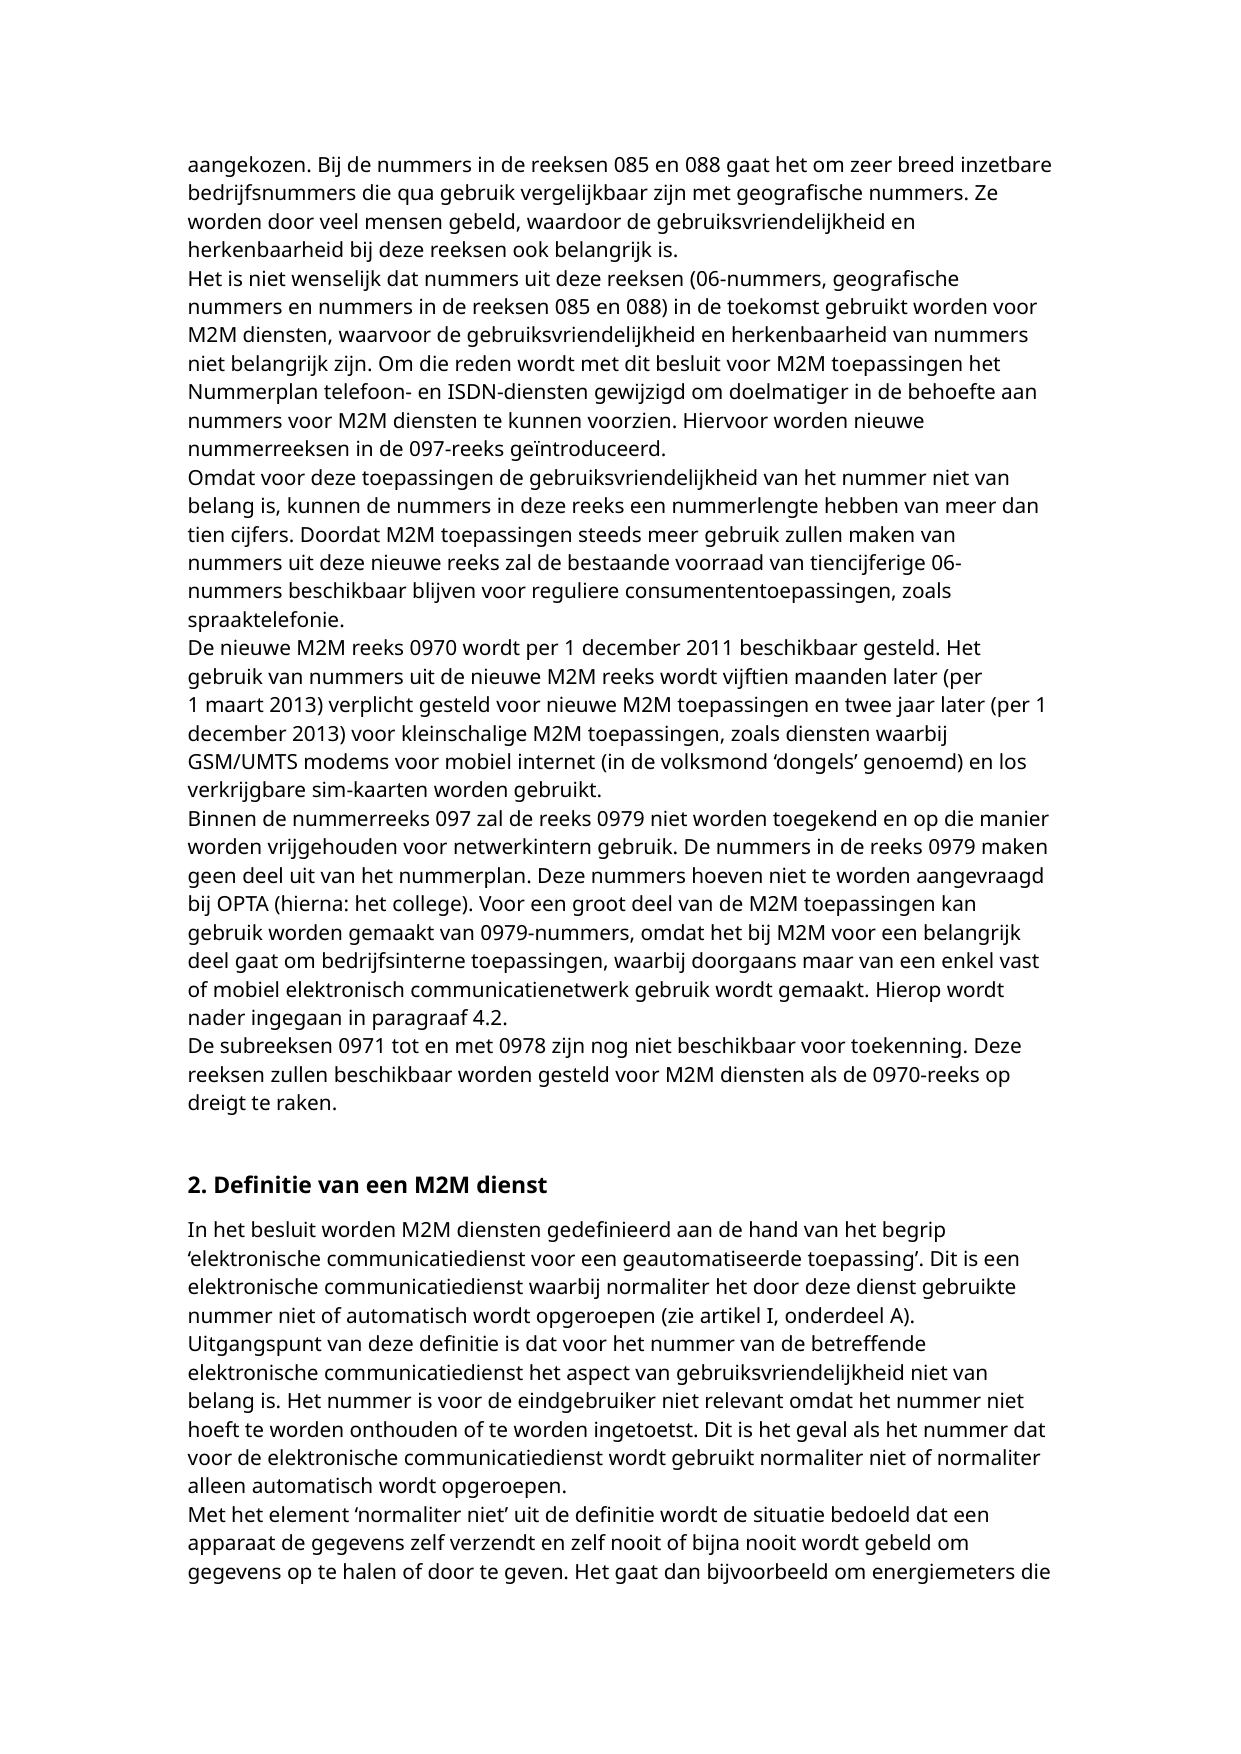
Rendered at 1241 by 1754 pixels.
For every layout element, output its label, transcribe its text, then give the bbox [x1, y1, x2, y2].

text Uitgangspunt van deze definitie is dat voor het nummer van de betreffende elektronische communicatiedienst het aspect van gebruiksvriendelijkheid niet van belang is. Het nummer is voor de eindgebruiker niet relevant omdat het nummer niet hoeft te worden onthouden of te worden ingetoetst. Dit is het geval als het nummer dat voor de elektronische communicatiedienst wordt gebruikt normaliter niet of normaliter alleen automatisch wordt opgeroepen. [187, 1329, 1053, 1500]
text De subreeksen 0971 tot en met 0978 zijn nog niet beschikbaar voor toekenning. Deze reeksen zullen beschikbaar worden gesteld voor M2M diensten als de 0970-reeks op dreigt te raken. [187, 1032, 1053, 1117]
text aangekozen. Bij de nummers in de reeksen 085 en 088 gaat het om zeer breed inzetbare bedrijfsnummers die qua gebruik vergelijkbaar zijn met geografische nummers. Ze worden door veel mensen gebeld, waardoor de gebruiksvriendelijkheid en herkenbaarheid bij deze reeksen ook belangrijk is. [187, 150, 1053, 264]
subtitle 2. Definitie van een M2M dienst [187, 1169, 1053, 1201]
text Met het element ‘normaliter niet’ uit de definitie wordt de situatie bedoeld dat een apparaat de gegevens zelf verzendt en zelf nooit of bijna nooit wordt gebeld om gegevens op te halen of door te geven. Het gaat dan bijvoorbeeld om energiemeters die [187, 1500, 1053, 1585]
text Omdat voor deze toepassingen de gebruiksvriendelijkheid van het nummer niet van belang is, kunnen de nummers in deze reeks een nummerlengte hebben van meer dan tien cijfers. Doordat M2M toepassingen steeds meer gebruik zullen maken van nummers uit deze nieuwe reeks zal de bestaande voorraad van tiencijferige 06-nummers beschikbaar blijven voor reguliere consumententoepassingen, zoals spraaktelefonie. [187, 463, 1053, 633]
text De nieuwe M2M reeks 0970 wordt per 1 december 2011 beschikbaar gesteld. Het gebruik van nummers uit de nieuwe M2M reeks wordt vijftien maanden later (per 1 maart 2013) verplicht gesteld voor nieuwe M2M toepassingen en twee jaar later (per 1 december 2013) voor kleinschalige M2M toepassingen, zoals diensten waarbij GSM/UMTS modems voor mobiel internet (in de volksmond ‘dongels’ genoemd) en los verkrijgbare sim-kaarten worden gebruikt. [187, 633, 1053, 804]
text Het is niet wenselijk dat nummers uit deze reeksen (06-nummers, geografische nummers en nummers in de reeksen 085 en 088) in de toekomst gebruikt worden voor M2M diensten, waarvoor de gebruiksvriendelijkheid en herkenbaarheid van nummers niet belangrijk zijn. Om die reden wordt met dit besluit voor M2M toepassingen het Nummerplan telefoon- en ISDN-diensten gewijzigd om doelmatiger in de behoefte aan nummers voor M2M diensten te kunnen voorzien. Hiervoor worden nieuwe nummerreeksen in de 097-reeks geïntroduceerd. [187, 264, 1053, 463]
text In het besluit worden M2M diensten gedefinieerd aan de hand van het begrip ‘elektronische communicatiedienst voor een geautomatiseerde toepassing’. Dit is een elektronische communicatiedienst waarbij normaliter het door deze dienst gebruikte nummer niet of automatisch wordt opgeroepen (zie artikel I, onderdeel A). [187, 1216, 1053, 1329]
text Binnen de nummerreeks 097 zal de reeks 0979 niet worden toegekend en op die manier worden vrijgehouden voor netwerkintern gebruik. De nummers in de reeks 0979 maken geen deel uit van het nummerplan. Deze nummers hoeven niet te worden aangevraagd bij OPTA (hierna: het college). Voor een groot deel van de M2M toepassingen kan gebruik worden gemaakt van 0979-nummers, omdat het bij M2M voor een belangrijk deel gaat om bedrijfsinterne toepassingen, waarbij doorgaans maar van een enkel vast of mobiel elektronisch communicatienetwerk gebruik wordt gemaakt. Hierop wordt nader ingegaan in paragraaf 4.2. [187, 804, 1053, 1032]
